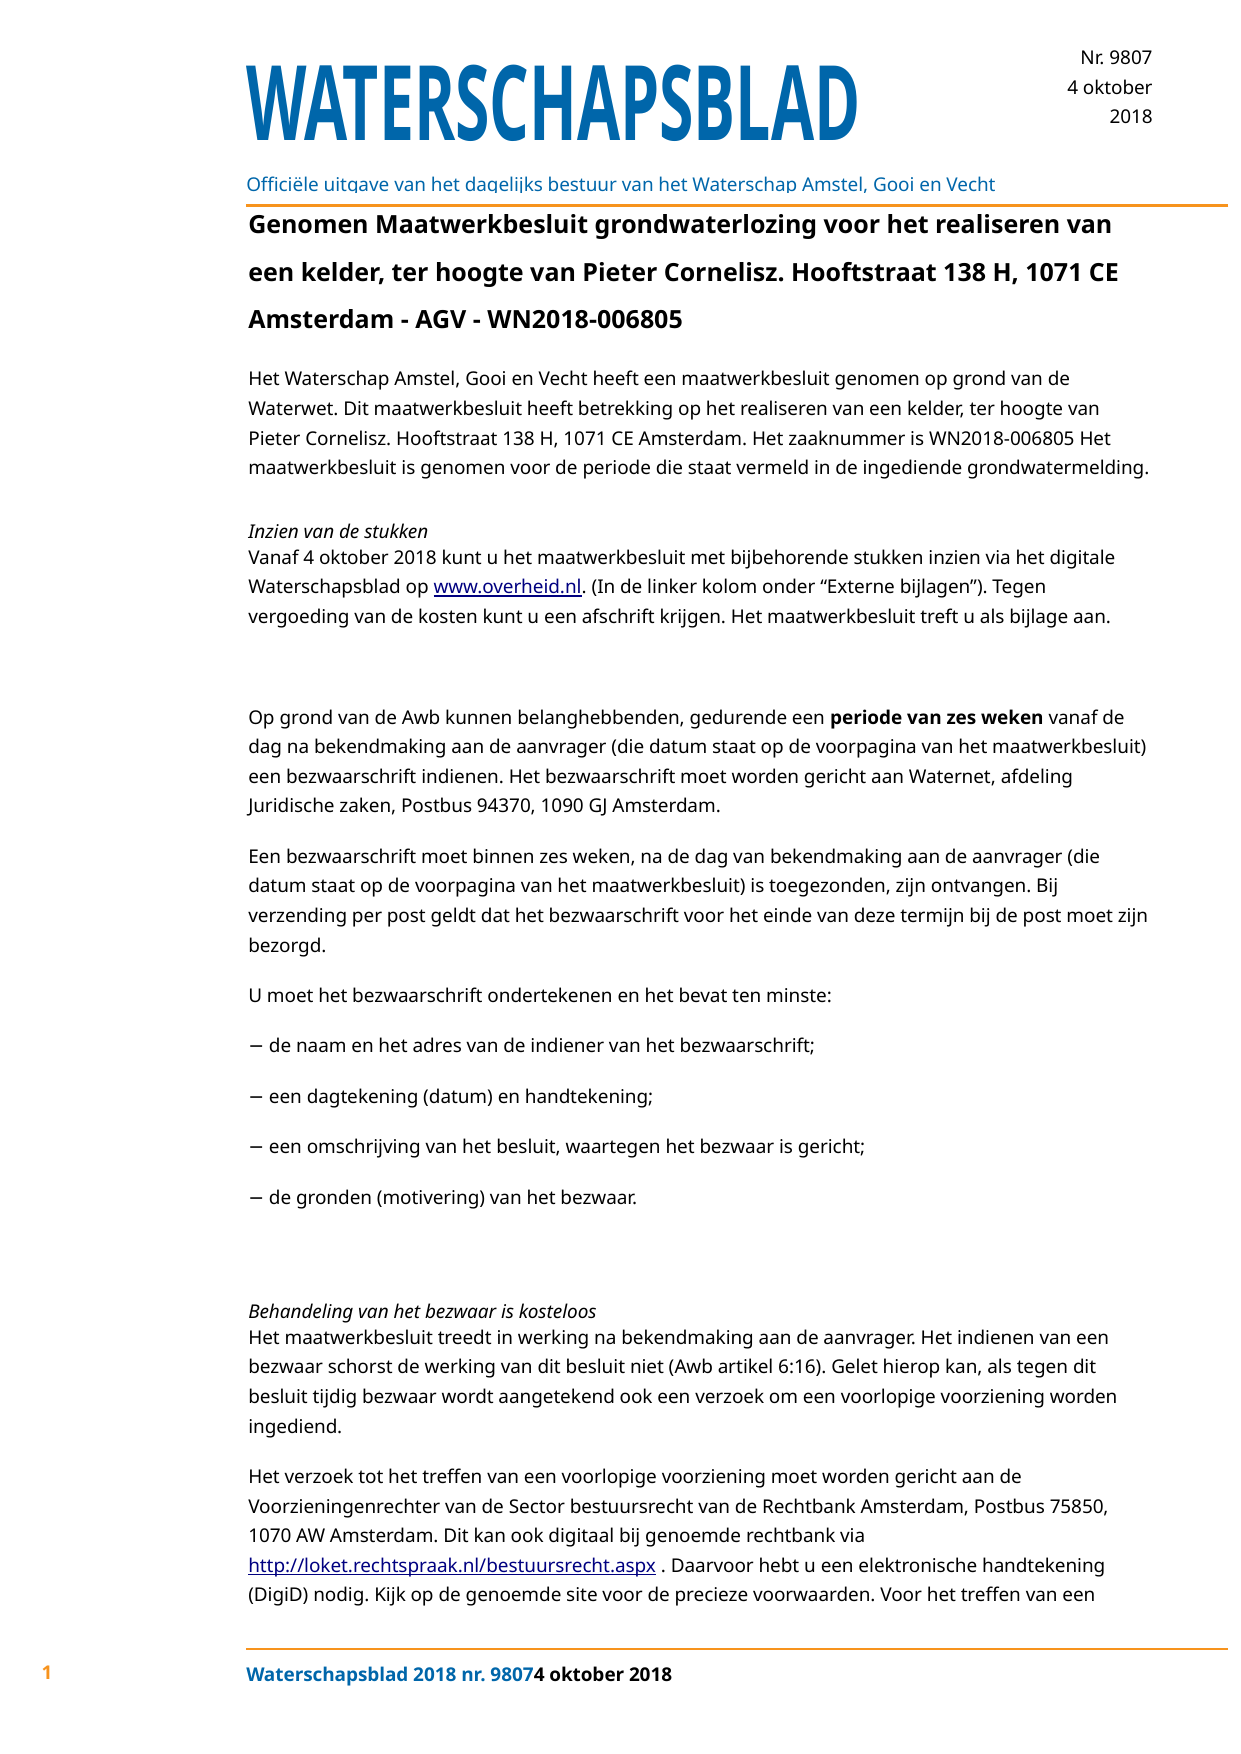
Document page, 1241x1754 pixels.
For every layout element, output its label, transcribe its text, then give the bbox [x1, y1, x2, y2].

text Het maatwerkbesluit treedt in werking na bekendmaking aan de aanvrager. Het indienen van een bezwaar schorst de werking van dit besluit niet (Awb artikel 6:16). Gelet hierop kan, als tegen dit besluit tijdig bezwaar wordt aangetekend ook een verzoek om een voorlopige voorziening worden ingediend. [248, 1324, 1152, 1438]
text Een bezwaarschrift moet binnen zes weken, na de dag van bekendmaking aan de aanvrager (die datum staat op de voorpagina van het maatwerkbesluit) is toegezonden, zijn ontvangen. Bij verzending per post geldt dat het bezwaarschrift voor het einde van deze termijn bij de post moet zijn bezorgd. [248, 843, 1152, 958]
text Het verzoek tot het treffen van een voorlopige voorziening moet worden gericht aan de Voorzieningenrechter van de Sector bestuursrecht van de Rechtbank Amsterdam, Postbus 75850, 1070 AW Amsterdam. Dit kan ook digitaal bij genoemde rechtbank via http://loket.rechtspraak.nl/bestuursrecht.aspx . Daarvoor hebt u een elektronische handtekening (DigiD) nodig. Kijk op de genoemde site voor de precieze voorwaarden. Voor het treffen van een [248, 1463, 1152, 1607]
text − een dagtekening (datum) en handtekening; [248, 1083, 1152, 1109]
text Genomen Maatwerkbesluit grondwaterlozing voor het realiseren van een kelder, ter hoogte van Pieter Cornelisz. Hooftstraat 138 H, 1071 CE Amsterdam - AGV - WN2018-006805 [248, 207, 1152, 336]
text − een omschrijving van het besluit, waartegen het bezwaar is gericht; [248, 1133, 1152, 1159]
text U moet het bezwaarschrift ondertekenen en het bevat ten minste: [248, 982, 1152, 1008]
text Op grond van de Awb kunnen belanghebbenden, gedurende een periode van zes weken vanaf de dag na bekendmaking aan de aanvrager (die datum staat op de voorpagina van het maatwerkbesluit) een bezwaarschrift indienen. Het bezwaarschrift moet worden gericht aan Waternet, afdeling Juridische zaken, Postbus 94370, 1090 GJ Amsterdam. [248, 704, 1152, 818]
picture [41, 47, 231, 172]
text Behandeling van het bezwaar is kosteloos [248, 1298, 1152, 1324]
text − de gronden (motivering) van het bezwaar. [248, 1184, 1152, 1210]
text Inzien van de stukken [248, 518, 1152, 544]
text Het Waterschap Amstel, Gooi en Vecht heeft een maatwerkbesluit genomen op grond van de Waterwet. Dit maatwerkbesluit heeft betrekking op het realiseren van een kelder, ter hoogte van Pieter Cornelisz. Hooftstraat 138 H, 1071 CE Amsterdam. Het zaaknummer is WN2018-006805 Het maatwerkbesluit is genomen voor de periode die staat vermeld in de ingediende grondwatermelding. [248, 366, 1152, 480]
text − de naam en het adres van de indiener van het bezwaarschrift; [248, 1033, 1152, 1058]
text Vanaf 4 oktober 2018 kunt u het maatwerkbesluit met bijbehorende stukken inzien via het digitale Waterschapsblad op www.overheid.nl. (In de linker kolom onder “Externe bijlagen”). Tegen vergoeding van de kosten kunt u een afschrift krijgen. Het maatwerkbesluit treft u als bijlage aan. [248, 544, 1152, 629]
